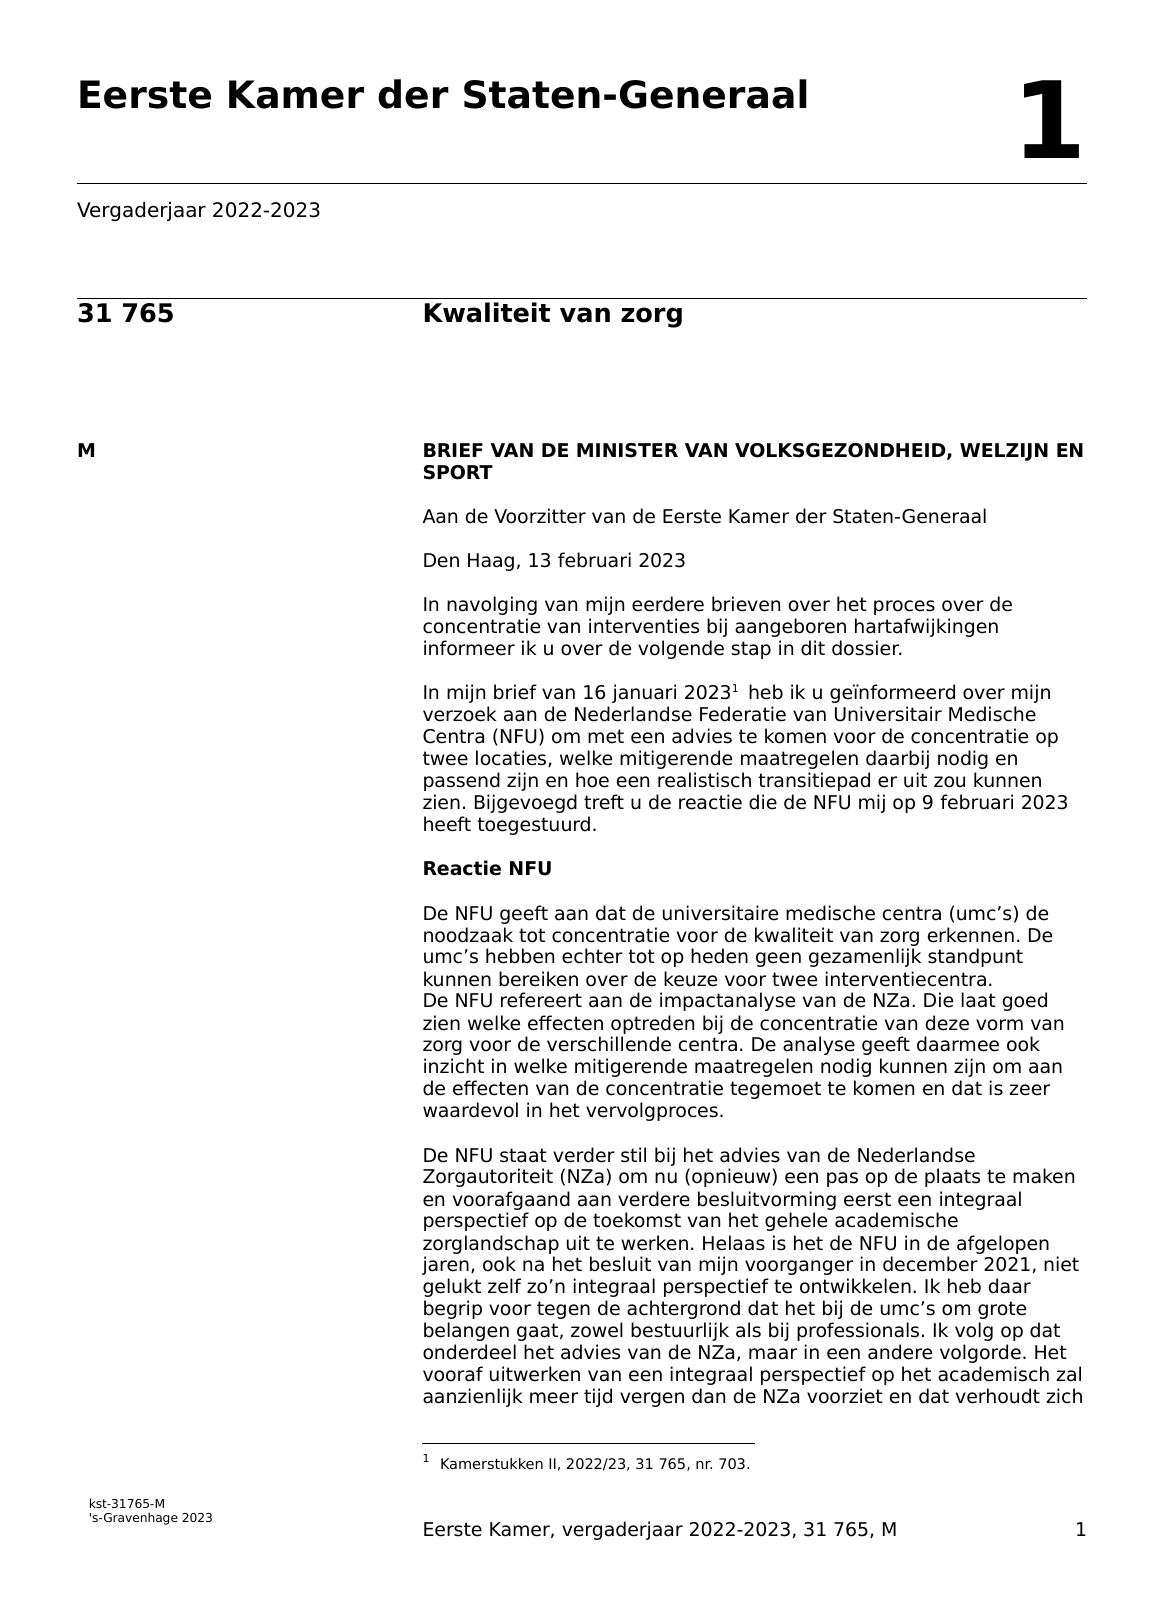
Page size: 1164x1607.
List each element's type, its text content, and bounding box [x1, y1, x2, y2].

subtitle 31 765 Kwaliteit van zorg [77, 299, 1087, 329]
text In navolging van mijn eerdere brieven over het proces over de concentratie van interventies bij aangeboren hartafwijkingen informeer ik u over de volgende stap in dit dossier. [422, 594, 1087, 660]
text In mijn brief van 16 januari 2023 heb ik u geïnformeerd over mijn verzoek aan de Nederlandse Federatie van Universitair Medische Centra (NFU) om met een advies te komen voor de concentratie op twee locaties, welke mitigerende maatregelen daarbij nodig en passend zijn en hoe een realistisch transitiepad er uit zou kunnen zien. Bijgevoegd treft u de reactie die de NFU mij op 9 februari 2023 heeft toegestuurd. [422, 682, 1087, 836]
table_header 1 [886, 59, 1087, 183]
text De NFU staat verder stil bij het advies van de Nederlandse Zorgautoriteit (NZa) om nu (opnieuw) een pas op de plaats te maken en voorafgaand aan verdere besluitvorming eerst een integraal perspectief op de toekomst van het gehele academische zorglandschap uit te werken. Helaas is het de NFU in de afgelopen jaren, ook na het besluit van mijn voorganger in december 2021, niet gelukt zelf zo’n integraal perspectief te ontwikkelen. Ik heb daar begrip voor tegen de achtergrond dat het bij de umc’s om grote belangen gaat, zowel bestuurlijk als bij professionals. Ik volg op dat onderdeel het advies van de NZa, maar in een andere volgorde. Het vooraf uitwerken van een integraal perspectief op het academisch zal aanzienlijk meer tijd vergen dan de NZa voorziet en dat verhoudt zich [422, 1144, 1087, 1408]
text De NFU refereert aan de impactanalyse van de NZa. Die laat goed zien welke effecten optreden bij de concentratie van deze vorm van zorg voor de verschillende centra. De analyse geeft daarmee ook inzicht in welke mitigerende maatregelen nodig kunnen zijn om aan de effecten van de concentratie tegemoet te komen en dat is zeer waardevol in het vervolgproces. [422, 990, 1087, 1122]
table_cell Vergaderjaar 2022-2023 [77, 184, 1087, 298]
subtitle Reactie NFU [422, 858, 1087, 880]
text kst-31765-M [88, 1497, 323, 1511]
subtitle M BRIEF VAN DE MINISTER VAN VOLKSGEZONDHEID, WELZIJN EN SPORT [77, 440, 1087, 484]
table_header Eerste Kamer der Staten-Generaal [77, 59, 886, 183]
text 's-Gravenhage 2023 [88, 1511, 323, 1525]
text De NFU geeft aan dat de universitaire medische centra (umc’s) de noodzaak tot concentratie voor de kwaliteit van zorg erkennen. De umc’s hebben echter tot op heden geen gezamenlijk standpunt kunnen bereiken over de keuze voor twee interventiecentra. [422, 902, 1087, 990]
text Kamerstukken II, 2022/23, 31 765, nr. 703. [422, 1452, 1087, 1474]
text Den Haag, 13 februari 2023 [422, 550, 1087, 572]
text Aan de Voorzitter van de Eerste Kamer der Staten-Generaal [422, 506, 1087, 528]
